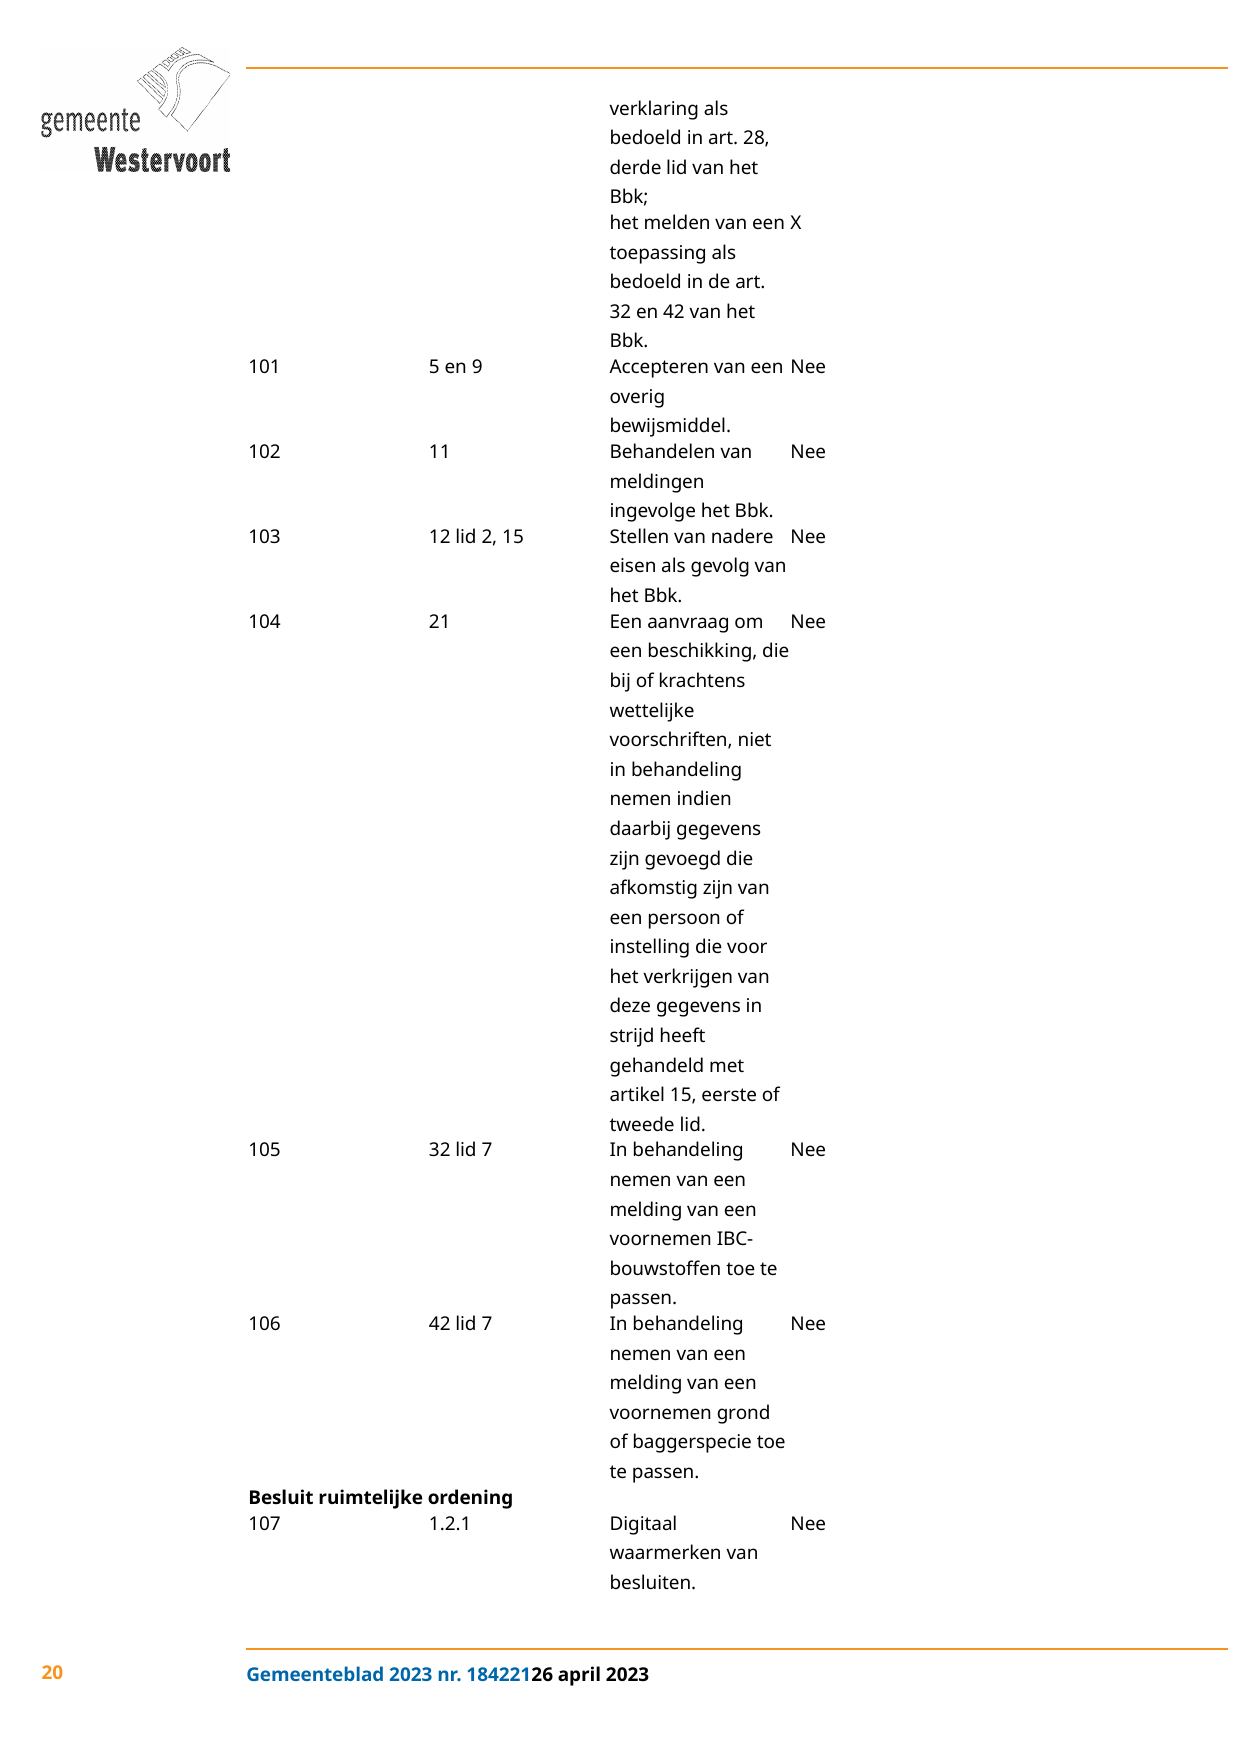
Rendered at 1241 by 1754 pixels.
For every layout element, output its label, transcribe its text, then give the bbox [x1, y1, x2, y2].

table_cell [429, 95, 609, 209]
table_cell [429, 209, 609, 353]
table_cell 5 en 9 [429, 353, 609, 438]
table_cell [971, 95, 1152, 209]
table_cell [971, 523, 1152, 608]
table_cell [790, 95, 971, 209]
table_cell 12 lid 2, 15 [429, 523, 609, 608]
table_cell 101 [248, 353, 429, 438]
table_cell Nee [790, 353, 971, 438]
table_cell 107 [248, 1510, 429, 1594]
table_cell Nee [790, 1510, 971, 1594]
table_cell 103 [248, 523, 429, 608]
table_cell Nee [790, 1137, 971, 1310]
table_cell Stellen van nadere eisen als gevolg van het Bbk. [609, 523, 790, 608]
table_cell X [790, 209, 971, 353]
table_cell [971, 1137, 1152, 1310]
table_cell verklaring als bedoeld in art. 28, derde lid van het Bbk; [609, 95, 790, 209]
table_cell 106 [248, 1310, 429, 1484]
table_cell Een aanvraag om een beschikking, die bij of krachtens wettelijke voorschriften, niet in behandeling nemen indien daarbij gegevens zijn gevoegd die afkomstig zijn van een persoon of instelling die voor het verkrijgen van deze gegevens in strijd heeft gehandeld met artikel 15, eerste of tweede lid. [609, 608, 790, 1137]
table_cell 104 [248, 608, 429, 1137]
table_cell Nee [790, 1310, 971, 1484]
table_cell 105 [248, 1137, 429, 1310]
table_cell 42 lid 7 [429, 1310, 609, 1484]
table_cell 32 lid 7 [429, 1137, 609, 1310]
table_cell [248, 95, 429, 209]
table_cell In behandeling nemen van een melding van een voornemen grond of baggerspecie toe te passen. [609, 1310, 790, 1484]
table_cell [971, 438, 1152, 523]
table_cell In behandeling nemen van een melding van een voornemen IBC-bouwstoffen toe te passen. [609, 1137, 790, 1310]
table_cell 1.2.1 [429, 1510, 609, 1594]
picture [41, 47, 231, 172]
table_cell [971, 353, 1152, 438]
table_cell 11 [429, 438, 609, 523]
table_cell Nee [790, 438, 971, 523]
table_cell Nee [790, 523, 971, 608]
table_cell [971, 1310, 1152, 1484]
table_cell 21 [429, 608, 609, 1137]
table_cell [971, 1510, 1152, 1594]
table_cell [971, 209, 1152, 353]
table_cell het melden van een toepassing als bedoeld in de art. 32 en 42 van het Bbk. [609, 209, 790, 353]
table_cell [971, 608, 1152, 1137]
table_cell Nee [790, 608, 971, 1137]
table_cell Behandelen van meldingen ingevolge het Bbk. [609, 438, 790, 523]
table_cell 102 [248, 438, 429, 523]
table_cell Besluit ruimtelijke ordening [248, 1484, 1152, 1510]
table_cell Accepteren van een overig bewijsmiddel. [609, 353, 790, 438]
table_cell [248, 209, 429, 353]
table_cell Digitaal waarmerken van besluiten. [609, 1510, 790, 1594]
